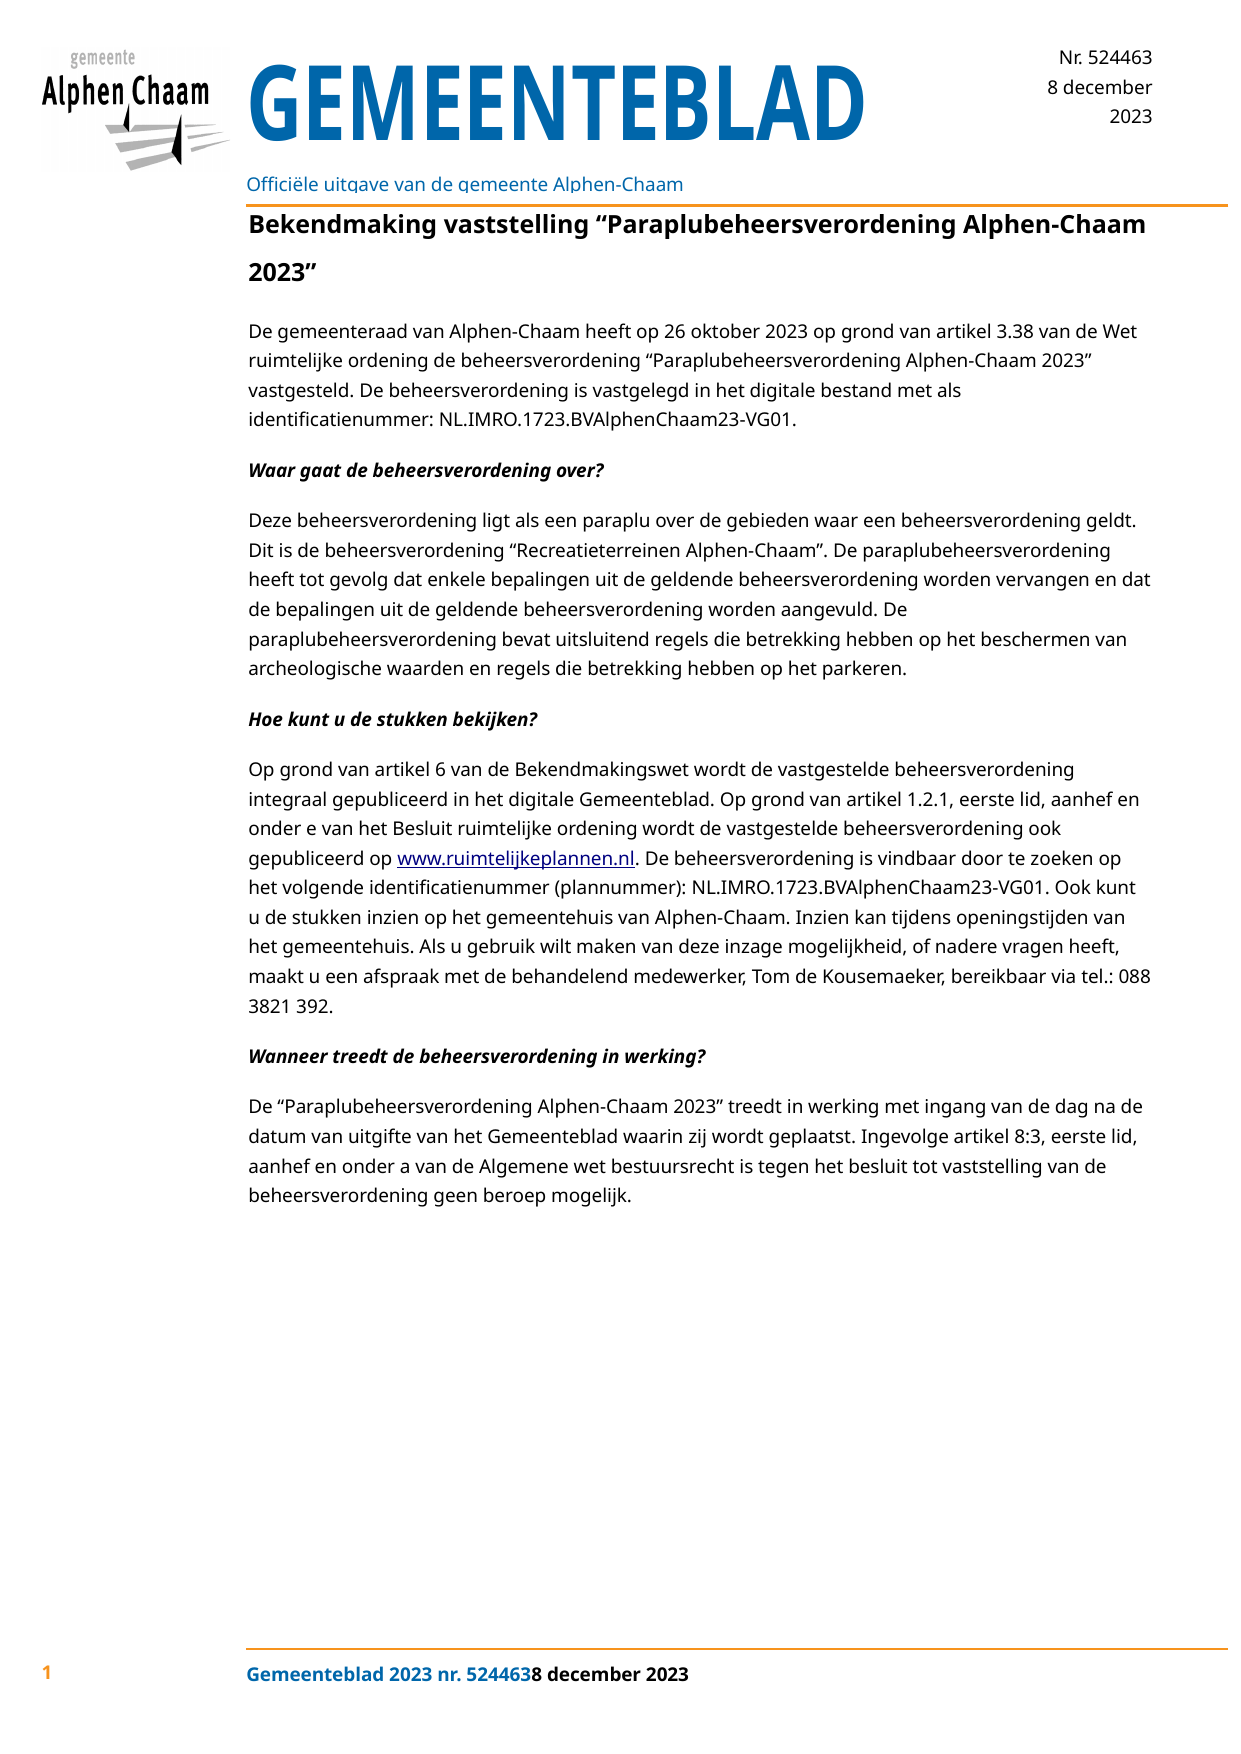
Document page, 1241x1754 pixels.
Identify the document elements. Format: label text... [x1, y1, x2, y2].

picture [41, 47, 231, 172]
text De gemeenteraad van Alphen-Chaam heeft op 26 oktober 2023 op grond van artikel 3.38 van de Wet ruimtelijke ordening de beheersverordening “Paraplubeheersverordening Alphen-Chaam 2023” vastgesteld. De beheersverordening is vastgelegd in het digitale bestand met als identificatienummer: NL.IMRO.1723.BVAlphenChaam23-VG01. [248, 318, 1152, 432]
text Hoe kunt u de stukken bekijken? [248, 706, 1152, 732]
text Bekendmaking vaststelling “Paraplubeheersverordening Alphen-Chaam 2023” [248, 207, 1152, 288]
text Op grond van artikel 6 van de Bekendmakingswet wordt de vastgestelde beheersverordening integraal gepubliceerd in het digitale Gemeenteblad. Op grond van artikel 1.2.1, eerste lid, aanhef en onder e van het Besluit ruimtelijke ordening wordt de vastgestelde beheersverordening ook gepubliceerd op www.ruimtelijkeplannen.nl. De beheersverordening is vindbaar door te zoeken op het volgende identificatienummer (plannummer): NL.IMRO.1723.BVAlphenChaam23-VG01. Ook kunt u de stukken inzien op het gemeentehuis van Alphen-Chaam. Inzien kan tijdens openingstijden van het gemeentehuis. Als u gebruik wilt maken van deze inzage mogelijkheid, of nadere vragen heeft, maakt u een afspraak met de behandelend medewerker, Tom de Kousemaeker, bereikbaar via tel.: 088 3821 392. [248, 756, 1152, 1019]
text Wanneer treedt de beheersverordening in werking? [248, 1043, 1152, 1069]
text Deze beheersverordening ligt als een paraplu over de gebieden waar een beheersverordening geldt. Dit is de beheersverordening “Recreatieterreinen Alphen-Chaam”. De paraplubeheersverordening heeft tot gevolg dat enkele bepalingen uit de geldende beheersverordening worden vervangen en dat de bepalingen uit de geldende beheersverordening worden aangevuld. De paraplubeheersverordening bevat uitsluitend regels die betrekking hebben op het beschermen van archeologische waarden en regels die betrekking hebben op het parkeren. [248, 507, 1152, 681]
text Waar gaat de beheersverordening over? [248, 457, 1152, 483]
text De “Paraplubeheersverordening Alphen-Chaam 2023” treedt in werking met ingang van de dag na de datum van uitgifte van het Gemeenteblad waarin zij wordt geplaatst. Ingevolge artikel 8:3, eerste lid, aanhef en onder a van de Algemene wet bestuursrecht is tegen het besluit tot vaststelling van de beheersverordening geen beroep mogelijk. [248, 1094, 1152, 1208]
